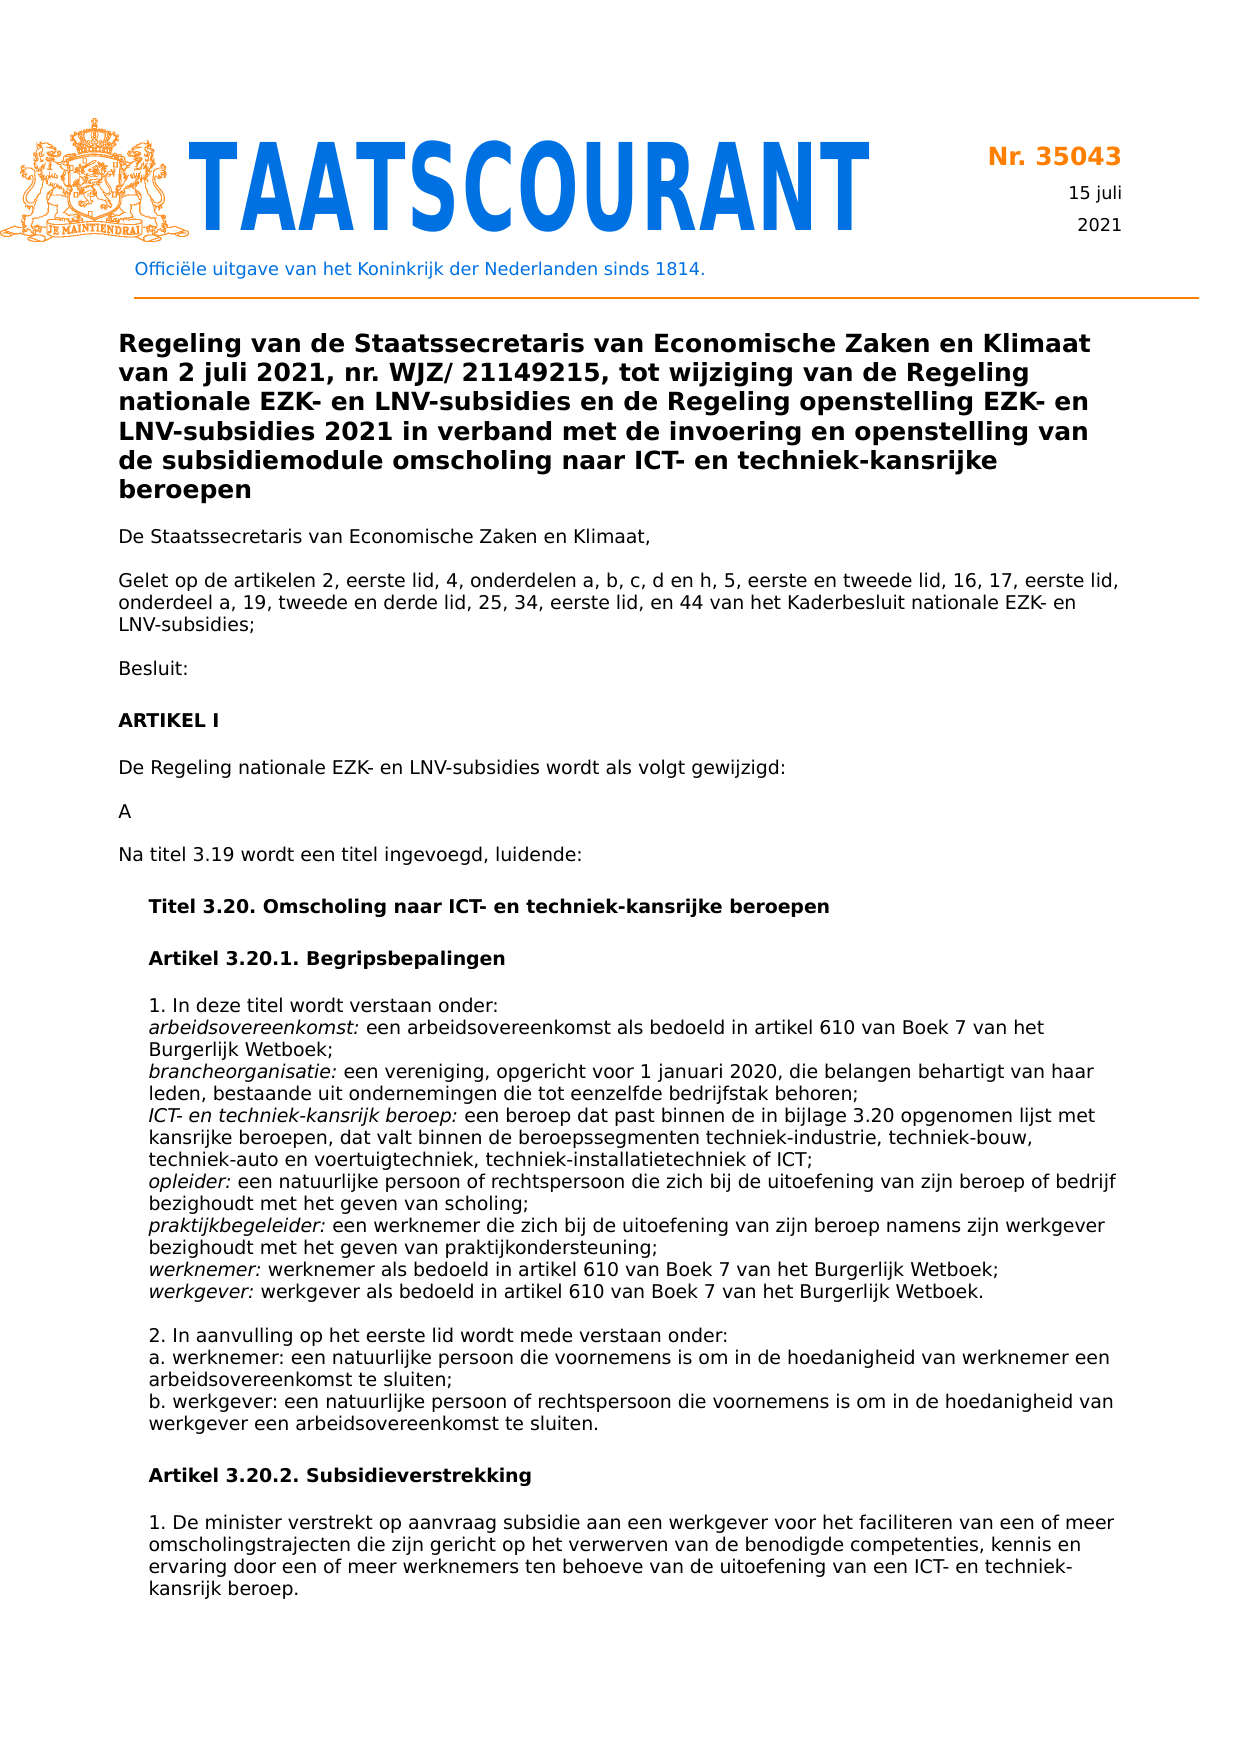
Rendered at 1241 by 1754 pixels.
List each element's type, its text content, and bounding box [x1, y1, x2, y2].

text 1. De minister verstrekt op aanvraag subsidie aan een werkgever voor het faciliteren van een of meer omscholingstrajecten die zijn gericht op het verwerven van de benodigde competenties, kennis en ervaring door een of meer werknemers ten behoeve van de uitoefening van een ICT- en techniek-kansrijk beroep. [148, 1512, 1122, 1600]
text a. werknemer: een natuurlijke persoon die voornemens is om in de hoedanigheid van werknemer een arbeidsovereenkomst te sluiten; [148, 1347, 1122, 1391]
subtitle ARTIKEL I [118, 710, 1122, 732]
text 1. In deze titel wordt verstaan onder: [148, 995, 1122, 1017]
text 2. In aanvulling op het eerste lid wordt mede verstaan onder: [148, 1325, 1122, 1347]
text De Regeling nationale EZK- en LNV-subsidies wordt als volgt gewijzigd: [118, 757, 1122, 779]
text ICT- en techniek-kansrijk beroep: een beroep dat past binnen de in bijlage 3.20 opgenomen lijst met kansrijke beroepen, dat valt binnen de beroepssegmenten techniek-industrie, techniek-bouw, techniek-auto en voertuigtechniek, techniek-installatietechniek of ICT; [148, 1105, 1122, 1171]
text praktijkbegeleider: een werknemer die zich bij de uitoefening van zijn beroep namens zijn werkgever bezighoudt met het geven van praktijkondersteuning; [148, 1215, 1122, 1259]
text Gelet op de artikelen 2, eerste lid, 4, onderdelen a, b, c, d en h, 5, eerste en tweede lid, 16, 17, eerste lid, onderdeel a, 19, tweede en derde lid, 25, 34, eerste lid, en 44 van het Kaderbesluit nationale EZK- en LNV-subsidies; [118, 570, 1122, 636]
text Besluit: [118, 658, 1122, 680]
text werknemer: werknemer als bedoeld in artikel 610 van Boek 7 van het Burgerlijk Wetboek; [148, 1259, 1122, 1281]
table_cell 15 juli [939, 177, 1199, 209]
table_cell 2021 [939, 209, 1199, 259]
text A [118, 801, 1122, 822]
text b. werkgever: een natuurlijke persoon of rechtspersoon die voornemens is om in de hoedanigheid van werkgever een arbeidsovereenkomst te sluiten. [148, 1391, 1122, 1435]
text opleider: een natuurlijke persoon of rechtspersoon die zich bij de uitoefening van zijn beroep of bedrijf bezighoudt met het geven van scholing; [148, 1171, 1122, 1215]
subtitle Artikel 3.20.2. Subsidieverstrekking [148, 1465, 1122, 1487]
text brancheorganisatie: een vereniging, opgericht voor 1 januari 2020, die belangen behartigt van haar leden, bestaande uit ondernemingen die tot eenzelfde bedrijfstak behoren; [148, 1061, 1122, 1105]
table_header [0, 242, 134, 297]
text De Staatssecretaris van Economische Zaken en Klimaat, [118, 526, 1122, 548]
subtitle Artikel 3.20.1. Begripsbepalingen [148, 948, 1122, 970]
table_header STAATSCOURANT [134, 118, 939, 259]
subtitle Regeling van de Staatssecretaris van Economische Zaken en Klimaat van 2 juli 2021, nr. WJZ/ 21149215, tot wijziging van de Regeling nationale EZK- en LNV-subsidies en de Regeling openstelling EZK- en LNV-subsidies 2021 in verband met de invoering en openstelling van de subsidiemodule omscholing naar ICT- en techniek-kansrijke beroepen [118, 329, 1122, 504]
subtitle Titel 3.20. Omscholing naar ICT- en techniek-kansrijke beroepen [148, 896, 1122, 918]
text Na titel 3.19 wordt een titel ingevoegd, luidende: [118, 844, 1122, 866]
text werkgever: werkgever als bedoeld in artikel 610 van Boek 7 van het Burgerlijk Wetboek. [148, 1281, 1122, 1303]
table_cell Officiële uitgave van het Koninkrijk der Nederlanden sinds 1814. [134, 259, 1199, 297]
picture [0, 118, 189, 242]
table_header Nr. 35043 [939, 118, 1199, 177]
text arbeidsovereenkomst: een arbeidsovereenkomst als bedoeld in artikel 610 van Boek 7 van het Burgerlijk Wetboek; [148, 1017, 1122, 1061]
